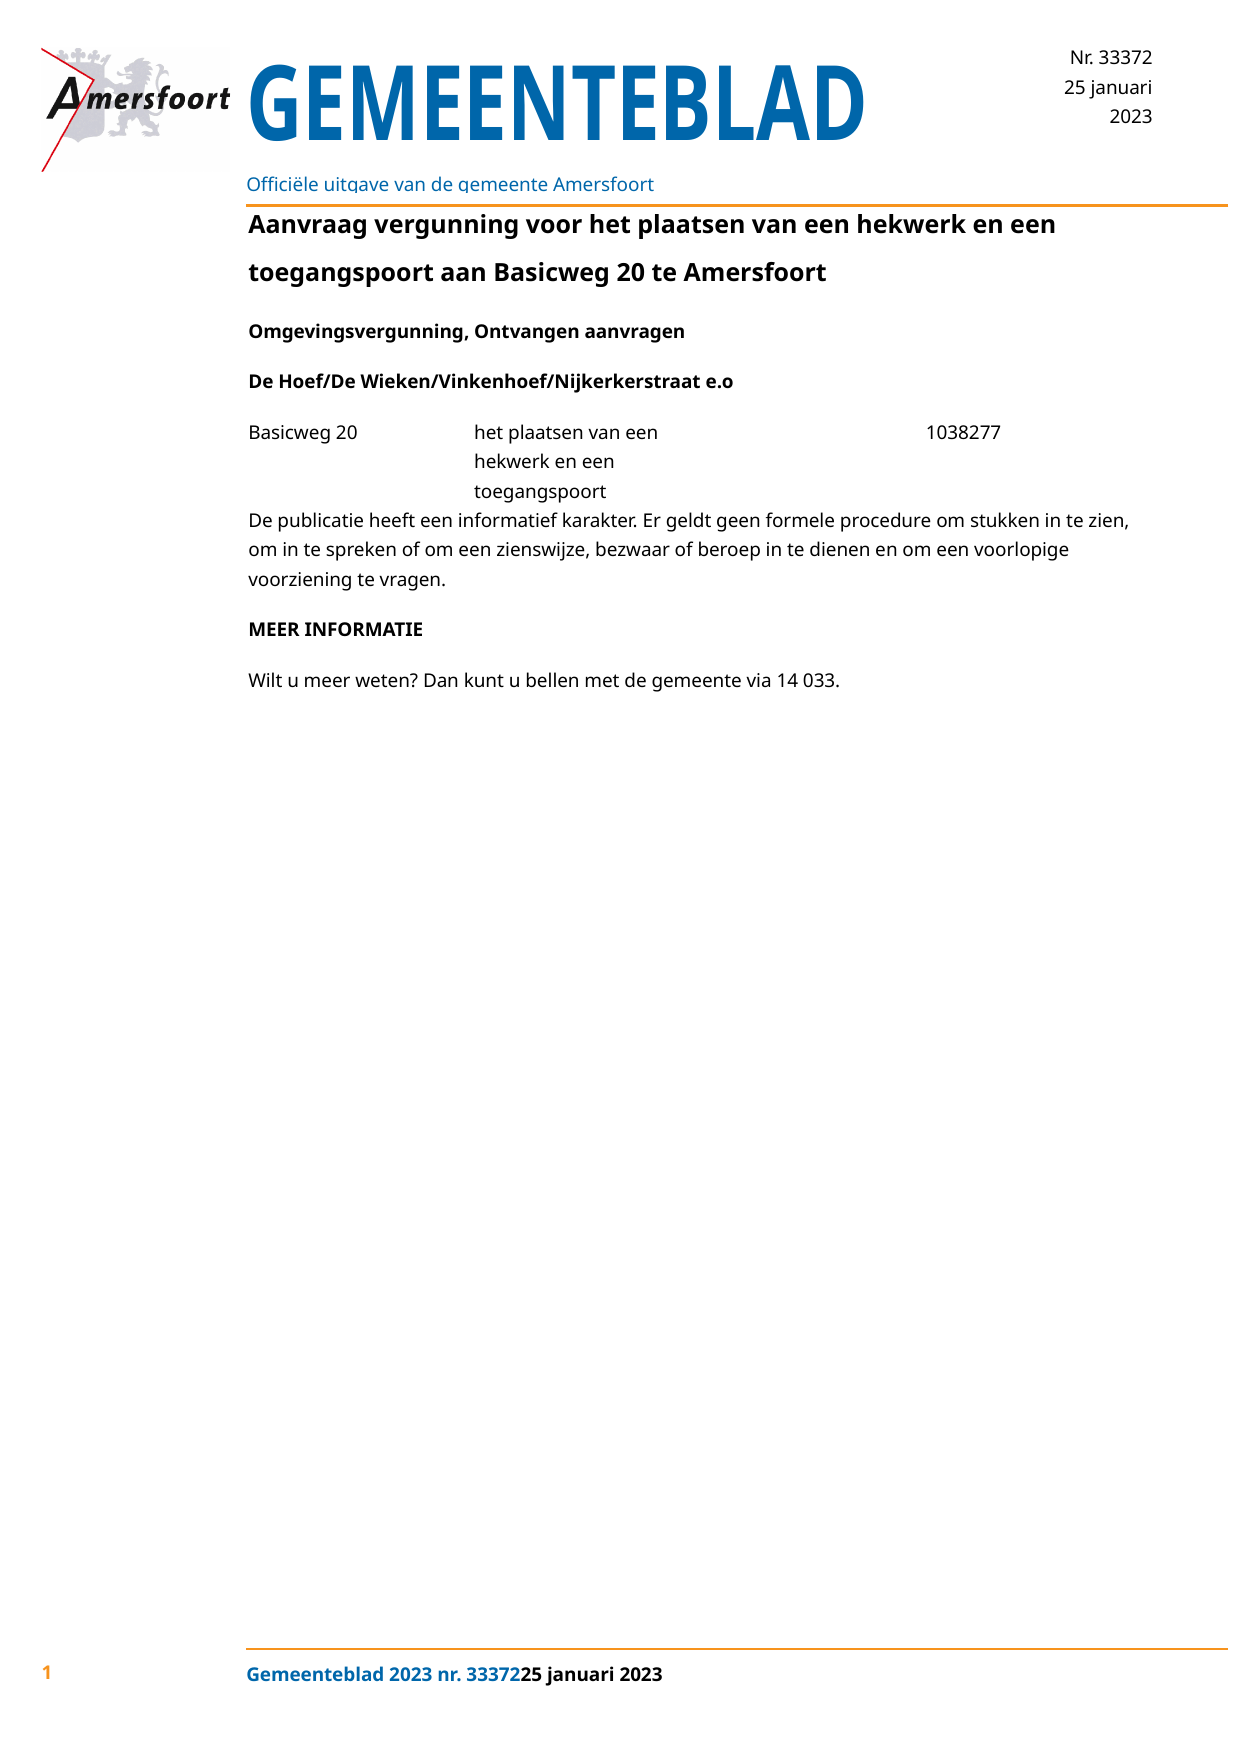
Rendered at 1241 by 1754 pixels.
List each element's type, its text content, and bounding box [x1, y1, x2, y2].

table_header [700, 419, 926, 504]
text Aanvraag vergunning voor het plaatsen van een hekwerk en een toegangspoort aan Basicweg 20 te Amersfoort [248, 207, 1152, 288]
text Wilt u meer weten? Dan kunt u bellen met de gemeente via 14 033. [248, 667, 1152, 693]
picture [41, 47, 231, 172]
table_header Basicweg 20 [248, 419, 474, 504]
table_header het plaatsen van een hekwerk en een toegangspoort [474, 419, 700, 504]
table_header 1038277 [926, 419, 1152, 504]
text De publicatie heeft een informatief karakter. Er geldt geen formele procedure om stukken in te zien, om in te spreken of om een zienswijze, bezwaar of beroep in te dienen en om een voorlopige voorziening te vragen. [248, 507, 1152, 592]
text Omgevingsvergunning, Ontvangen aanvragen [248, 318, 1152, 344]
text De Hoef/De Wieken/Vinkenhoef/Nijkerkerstraat e.o [248, 368, 1152, 394]
text MEER INFORMATIE [248, 617, 1152, 642]
